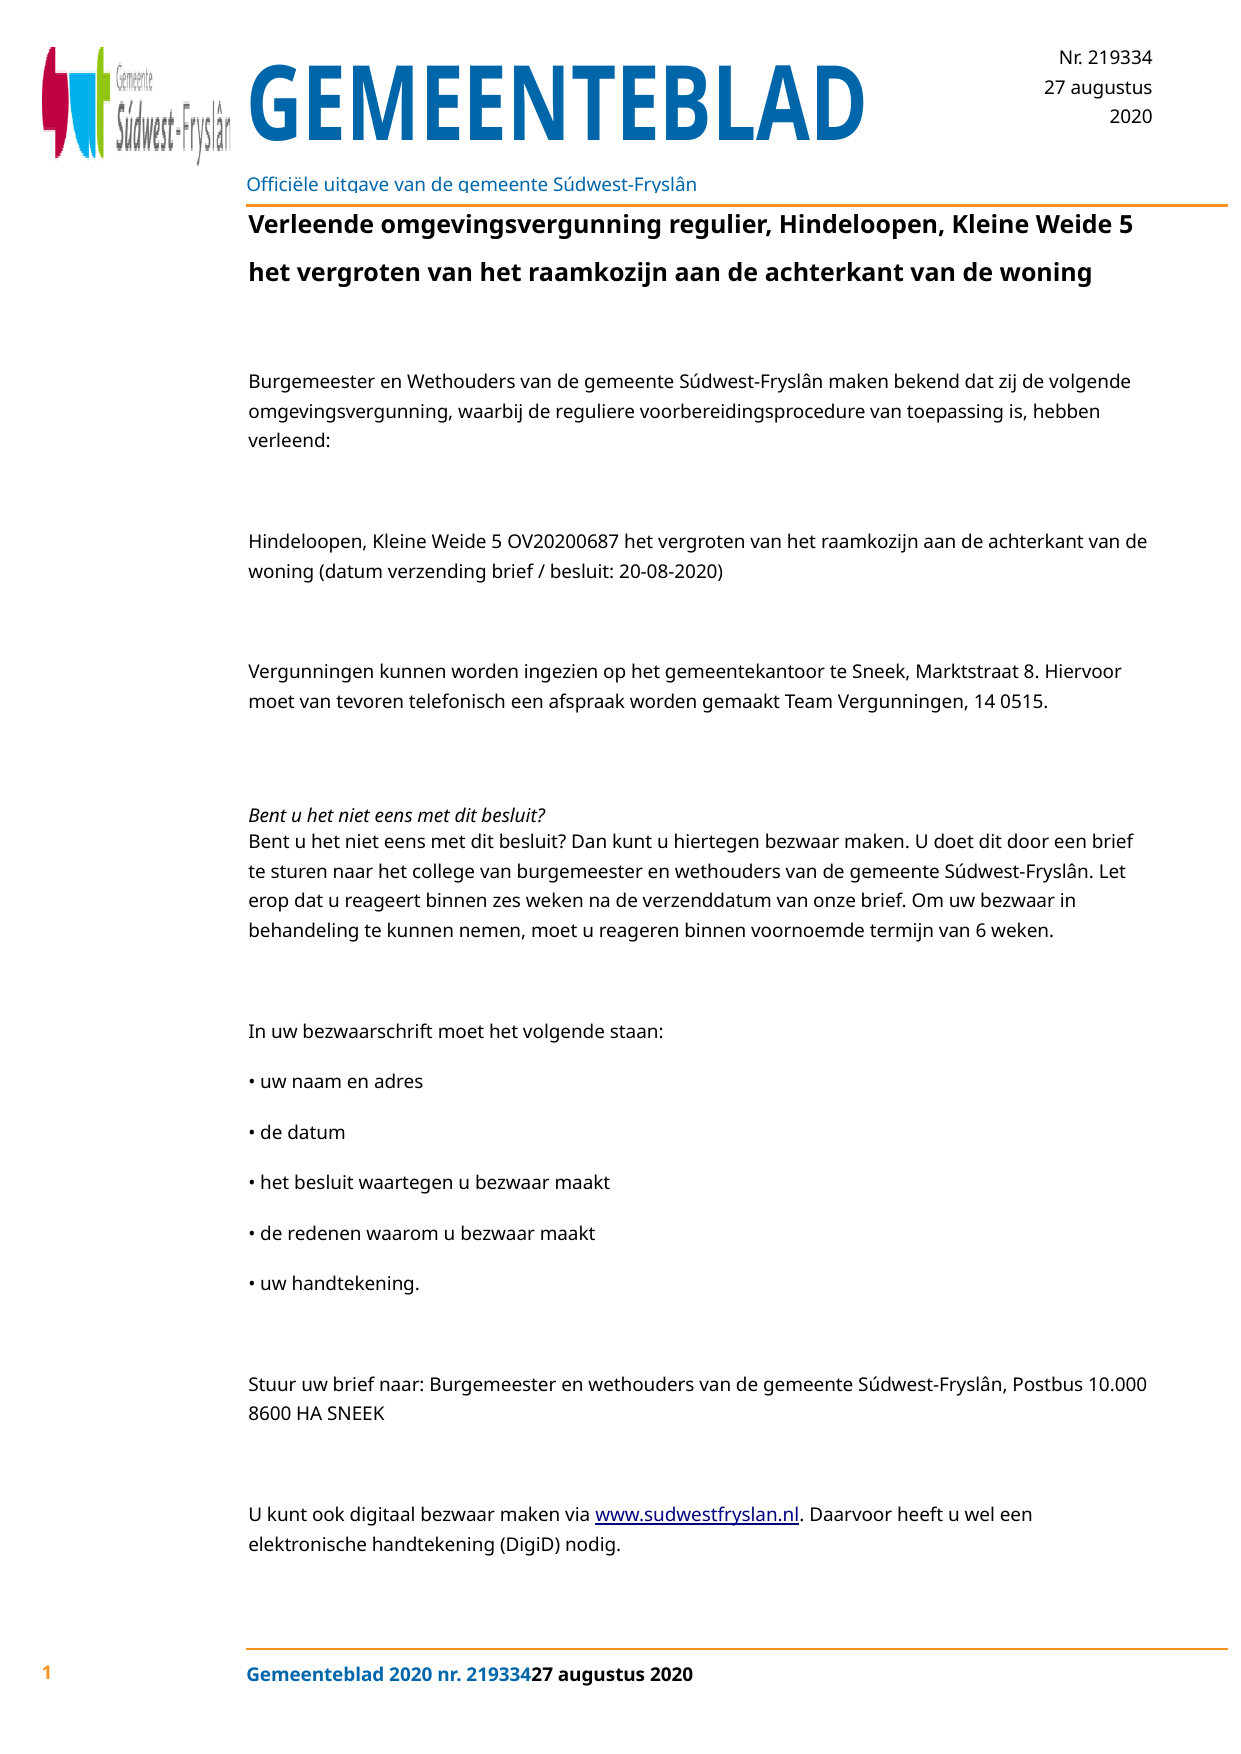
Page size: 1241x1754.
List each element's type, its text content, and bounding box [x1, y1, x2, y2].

text Stuur uw brief naar: Burgemeester en wethouders van de gemeente Súdwest-Fryslân, Postbus 10.000 8600 HA SNEEK [248, 1371, 1152, 1426]
text • uw handtekening. [248, 1270, 1152, 1296]
text In uw bezwaarschrift moet het volgende staan: [248, 1018, 1152, 1044]
text • uw naam en adres [248, 1068, 1152, 1094]
text Burgemeester en Wethouders van de gemeente Súdwest-Fryslân maken bekend dat zij de volgende omgevingsvergunning, waarbij de reguliere voorbereidingsprocedure van toepassing is, hebben verleend: [248, 368, 1152, 453]
text • het besluit waartegen u bezwaar maakt [248, 1169, 1152, 1195]
text Verleende omgevingsvergunning regulier, Hindeloopen, Kleine Weide 5 het vergroten van het raamkozijn aan de achterkant van de woning [248, 207, 1152, 288]
picture [41, 47, 231, 172]
text U kunt ook digitaal bezwaar maken via www.sudwestfryslan.nl. Daarvoor heeft u wel een elektronische handtekening (DigiD) nodig. [248, 1501, 1152, 1557]
text • de datum [248, 1119, 1152, 1144]
text Bent u het niet eens met dit besluit? [248, 803, 1152, 828]
text Vergunningen kunnen worden ingezien op het gemeentekantoor te Sneek, Marktstraat 8. Hiervoor moet van tevoren telefonisch een afspraak worden gemaakt Team Vergunningen, 14 0515. [248, 659, 1152, 714]
text Hindeloopen, Kleine Weide 5 OV20200687 het vergroten van het raamkozijn aan de achterkant van de woning (datum verzending brief / besluit: 20-08-2020) [248, 528, 1152, 584]
text • de redenen waarom u bezwaar maakt [248, 1220, 1152, 1245]
text Bent u het niet eens met dit besluit? Dan kunt u hiertegen bezwaar maken. U doet dit door een brief te sturen naar het college van burgemeester en wethouders van de gemeente Súdwest-Fryslân. Let erop dat u reageert binnen zes weken na de verzenddatum van onze brief. Om uw bezwaar in behandeling te kunnen nemen, moet u reageren binnen voornoemde termijn van 6 weken. [248, 828, 1152, 943]
